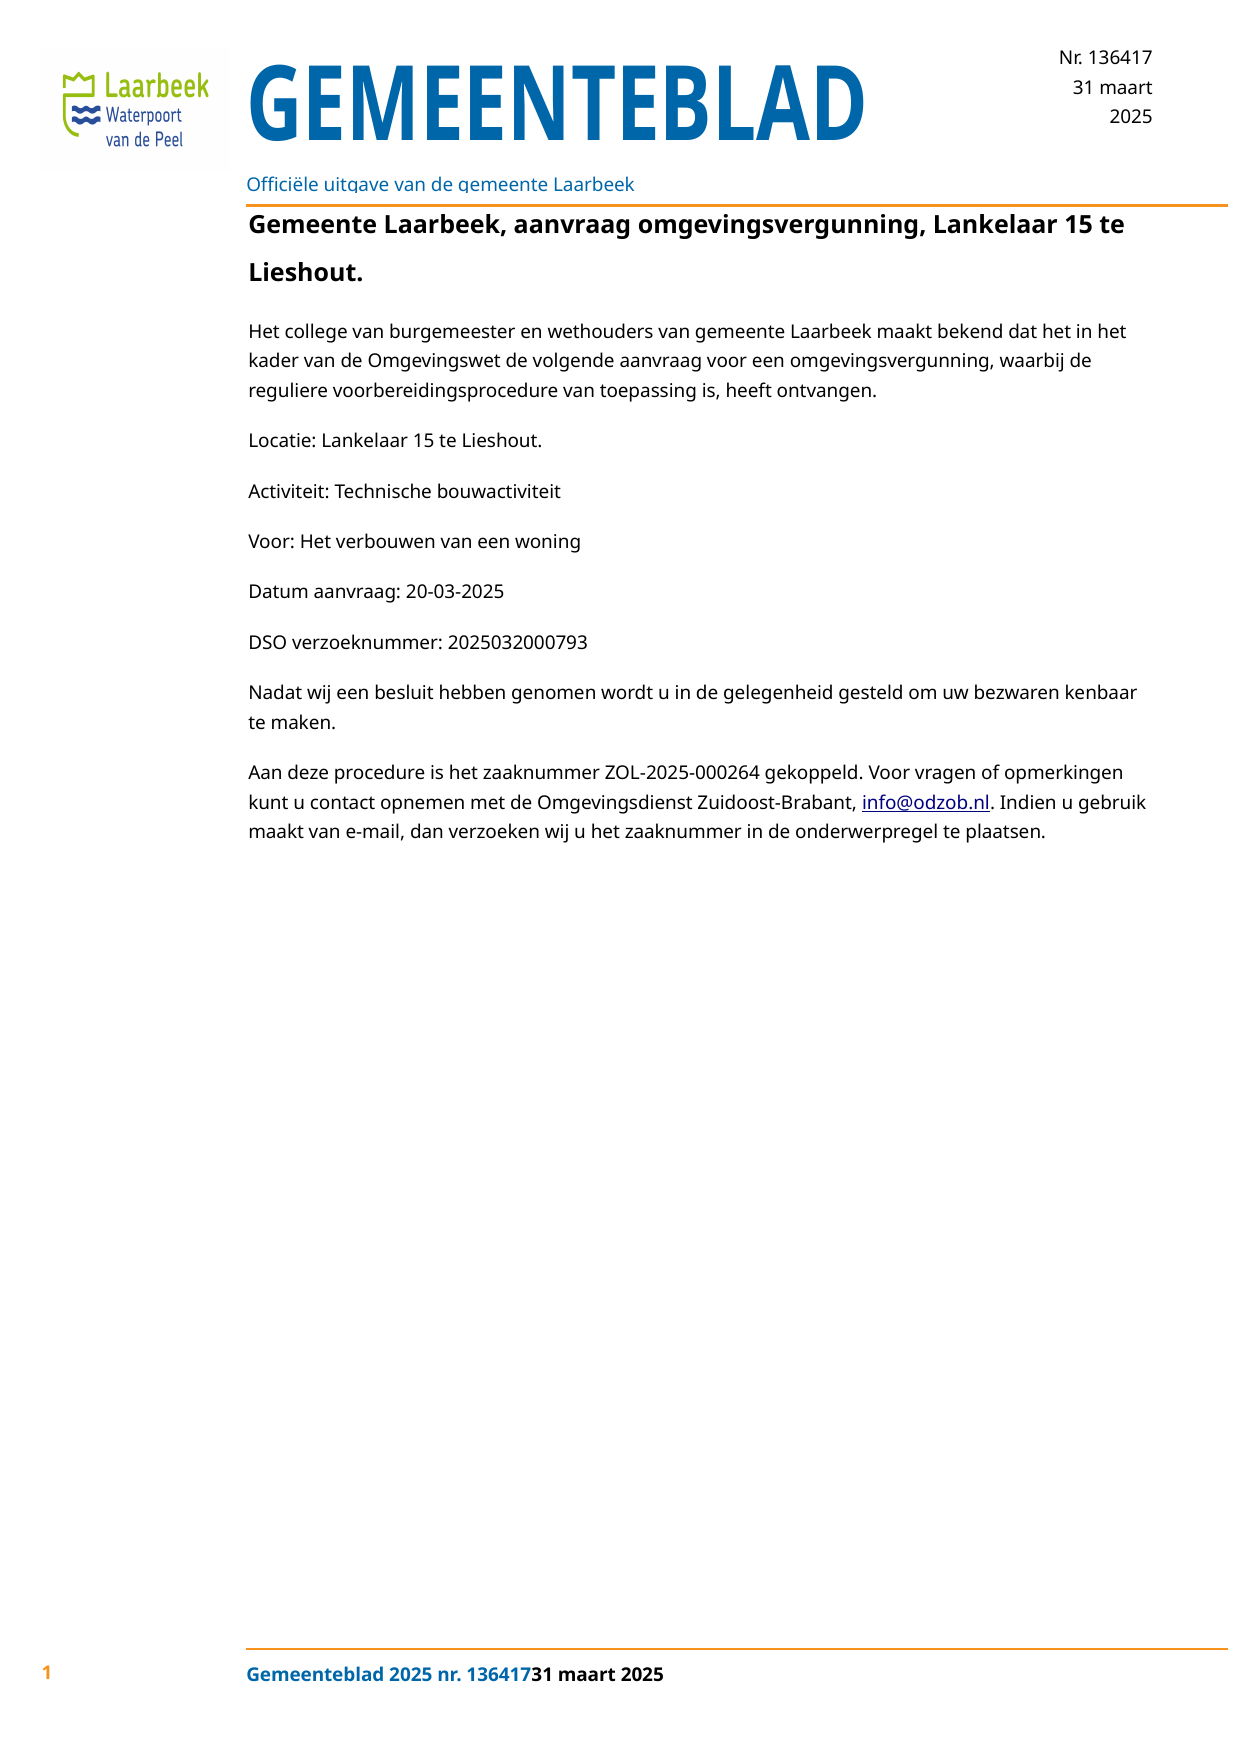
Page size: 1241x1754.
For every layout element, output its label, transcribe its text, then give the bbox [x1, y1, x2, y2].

text Locatie: Lankelaar 15 te Lieshout. [248, 427, 1152, 453]
text DSO verzoeknummer: 2025032000793 [248, 629, 1152, 655]
picture [41, 47, 231, 172]
text Nadat wij een besluit hebben genomen wordt u in de gelegenheid gesteld om uw bezwaren kenbaar te maken. [248, 679, 1152, 735]
text Aan deze procedure is het zaaknummer ZOL-2025-000264 gekoppeld. Voor vragen of opmerkingen kunt u contact opnemen met de Omgevingsdienst Zuidoost-Brabant, info@odzob.nl. Indien u gebruik maakt van e-mail, dan verzoeken wij u het zaaknummer in de onderwerpregel te plaatsen. [248, 759, 1152, 844]
text Het college van burgemeester en wethouders van gemeente Laarbeek maakt bekend dat het in het kader van de Omgevingswet de volgende aanvraag voor een omgevingsvergunning, waarbij de reguliere voorbereidingsprocedure van toepassing is, heeft ontvangen. [248, 318, 1152, 403]
text Activiteit: Technische bouwactiviteit [248, 478, 1152, 504]
text Datum aanvraag: 20-03-2025 [248, 579, 1152, 604]
text Gemeente Laarbeek, aanvraag omgevingsvergunning, Lankelaar 15 te Lieshout. [248, 207, 1152, 288]
text Voor: Het verbouwen van een woning [248, 528, 1152, 554]
